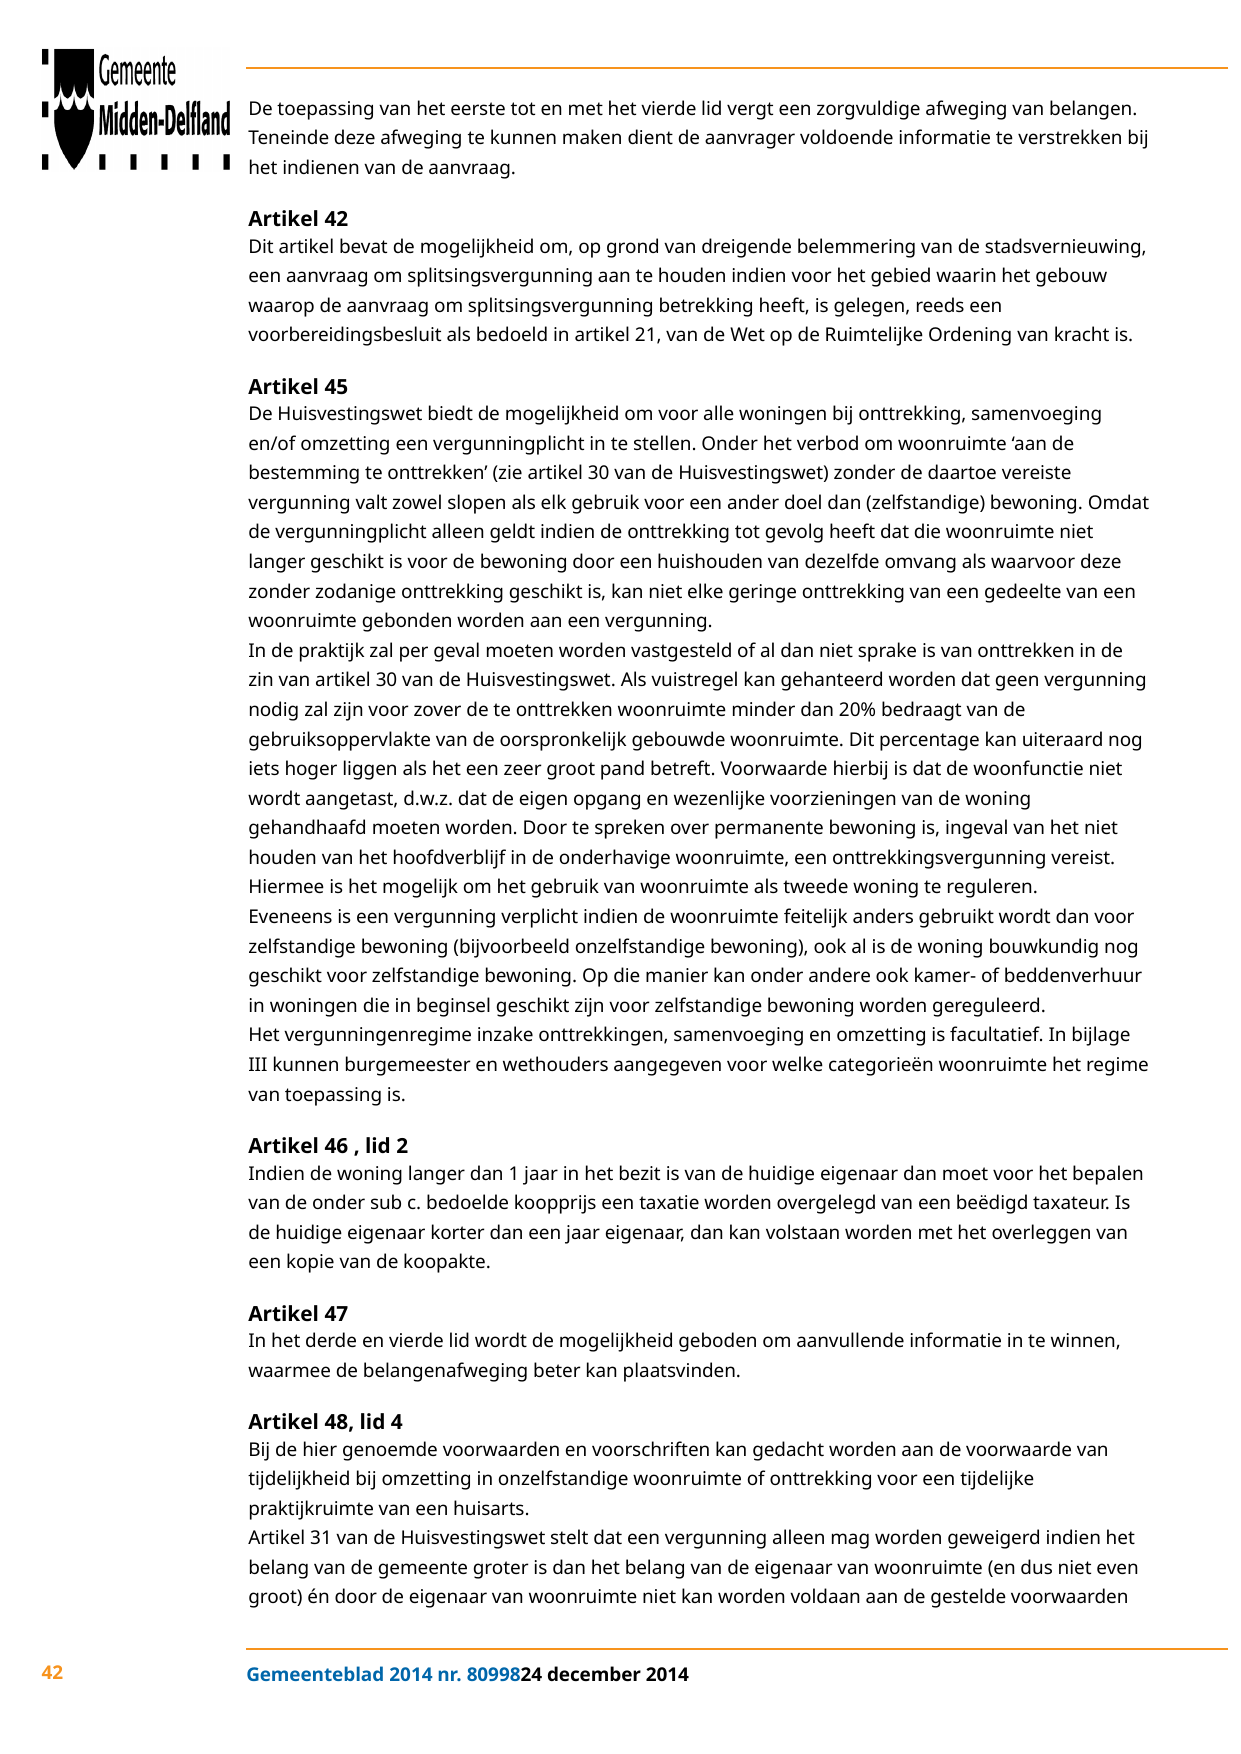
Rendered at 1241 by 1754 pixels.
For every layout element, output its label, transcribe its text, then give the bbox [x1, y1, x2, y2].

text Het vergunningenregime inzake onttrekkingen, samenvoeging en omzetting is facultatief. In bijlage III kunnen burgemeester en wethouders aangegeven voor welke categorieën woonruimte het regime van toepassing is. [248, 1022, 1152, 1107]
text In de praktijk zal per geval moeten worden vastgesteld of al dan niet sprake is van onttrekken in de zin van artikel 30 van de Huisvestingswet. Als vuistregel kan gehanteerd worden dat geen vergunning nodig zal zijn voor zover de te onttrekken woonruimte minder dan 20% bedraagt van de gebruiksoppervlakte van de oorspronkelijk gebouwde woonruimte. Dit percentage kan uiteraard nog iets hoger liggen als het een zeer groot pand betreft. Voorwaarde hierbij is dat de woonfunctie niet wordt aangetast, d.w.z. dat de eigen opgang en wezenlijke voorzieningen van de woning gehandhaafd moeten worden. Door te spreken over permanente bewoning is, ingeval van het niet houden van het hoofdverblijf in de onderhavige woonruimte, een onttrekkingsvergunning vereist. Hiermee is het mogelijk om het gebruik van woonruimte als tweede woning te reguleren. [248, 637, 1152, 899]
text Bij de hier genoemde voorwaarden en voorschriften kan gedacht worden aan de voorwaarde van tijdelijkheid bij omzetting in onzelfstandige woonruimte of onttrekking voor een tijdelijke praktijkruimte van een huisarts. [248, 1436, 1152, 1521]
text Artikel 46 , lid 2 [248, 1131, 1152, 1160]
picture [41, 47, 231, 172]
text Artikel 42 [248, 204, 1152, 233]
text Artikel 31 van de Huisvestingswet stelt dat een vergunning alleen mag worden geweigerd indien het belang van de gemeente groter is dan het belang van de eigenaar van woonruimte (en dus niet even groot) én door de eigenaar van woonruimte niet kan worden voldaan aan de gestelde voorwaarden [248, 1524, 1152, 1609]
text De Huisvestingswet biedt de mogelijkheid om voor alle woningen bij onttrekking, samenvoeging en/of omzetting een vergunningplicht in te stellen. Onder het verbod om woonruimte ‘aan de bestemming te onttrekken’ (zie artikel 30 van de Huisvestingswet) zonder de daartoe vereiste vergunning valt zowel slopen als elk gebruik voor een ander doel dan (zelfstandige) bewoning. Omdat de vergunningplicht alleen geldt indien de onttrekking tot gevolg heeft dat die woonruimte niet langer geschikt is voor de bewoning door een huishouden van dezelfde omvang als waarvoor deze zonder zodanige onttrekking geschikt is, kan niet elke geringe onttrekking van een gedeelte van een woonruimte gebonden worden aan een vergunning. [248, 400, 1152, 633]
text Artikel 45 [248, 372, 1152, 400]
text In het derde en vierde lid wordt de mogelijkheid geboden om aanvullende informatie in te winnen, waarmee de belangenafweging beter kan plaatsvinden. [248, 1327, 1152, 1383]
text Artikel 47 [248, 1299, 1152, 1327]
text De toepassing van het eerste tot en met het vierde lid vergt een zorgvuldige afweging van belangen. Teneinde deze afweging te kunnen maken dient de aanvrager voldoende informatie te verstrekken bij het indienen van de aanvraag. [248, 95, 1152, 180]
text Artikel 48, lid 4 [248, 1407, 1152, 1436]
text Indien de woning langer dan 1 jaar in het bezit is van de huidige eigenaar dan moet voor het bepalen van de onder sub c. bedoelde koopprijs een taxatie worden overgelegd van een beëdigd taxateur. Is de huidige eigenaar korter dan een jaar eigenaar, dan kan volstaan worden met het overleggen van een kopie van de koopakte. [248, 1160, 1152, 1274]
text Dit artikel bevat de mogelijkheid om, op grond van dreigende belemmering van de stadsvernieuwing, een aanvraag om splitsingsvergunning aan te houden indien voor het gebied waarin het gebouw waarop de aanvraag om splitsingsvergunning betrekking heeft, is gelegen, reeds een voorbereidingsbesluit als bedoeld in artikel 21, van de Wet op de Ruimtelijke Ordening van kracht is. [248, 233, 1152, 347]
text Eveneens is een vergunning verplicht indien de woonruimte feitelijk anders gebruikt wordt dan voor zelfstandige bewoning (bijvoorbeeld onzelfstandige bewoning), ook al is de woning bouwkundig nog geschikt voor zelfstandige bewoning. Op die manier kan onder andere ook kamer- of beddenverhuur in woningen die in beginsel geschikt zijn voor zelfstandige bewoning worden gereguleerd. [248, 903, 1152, 1018]
